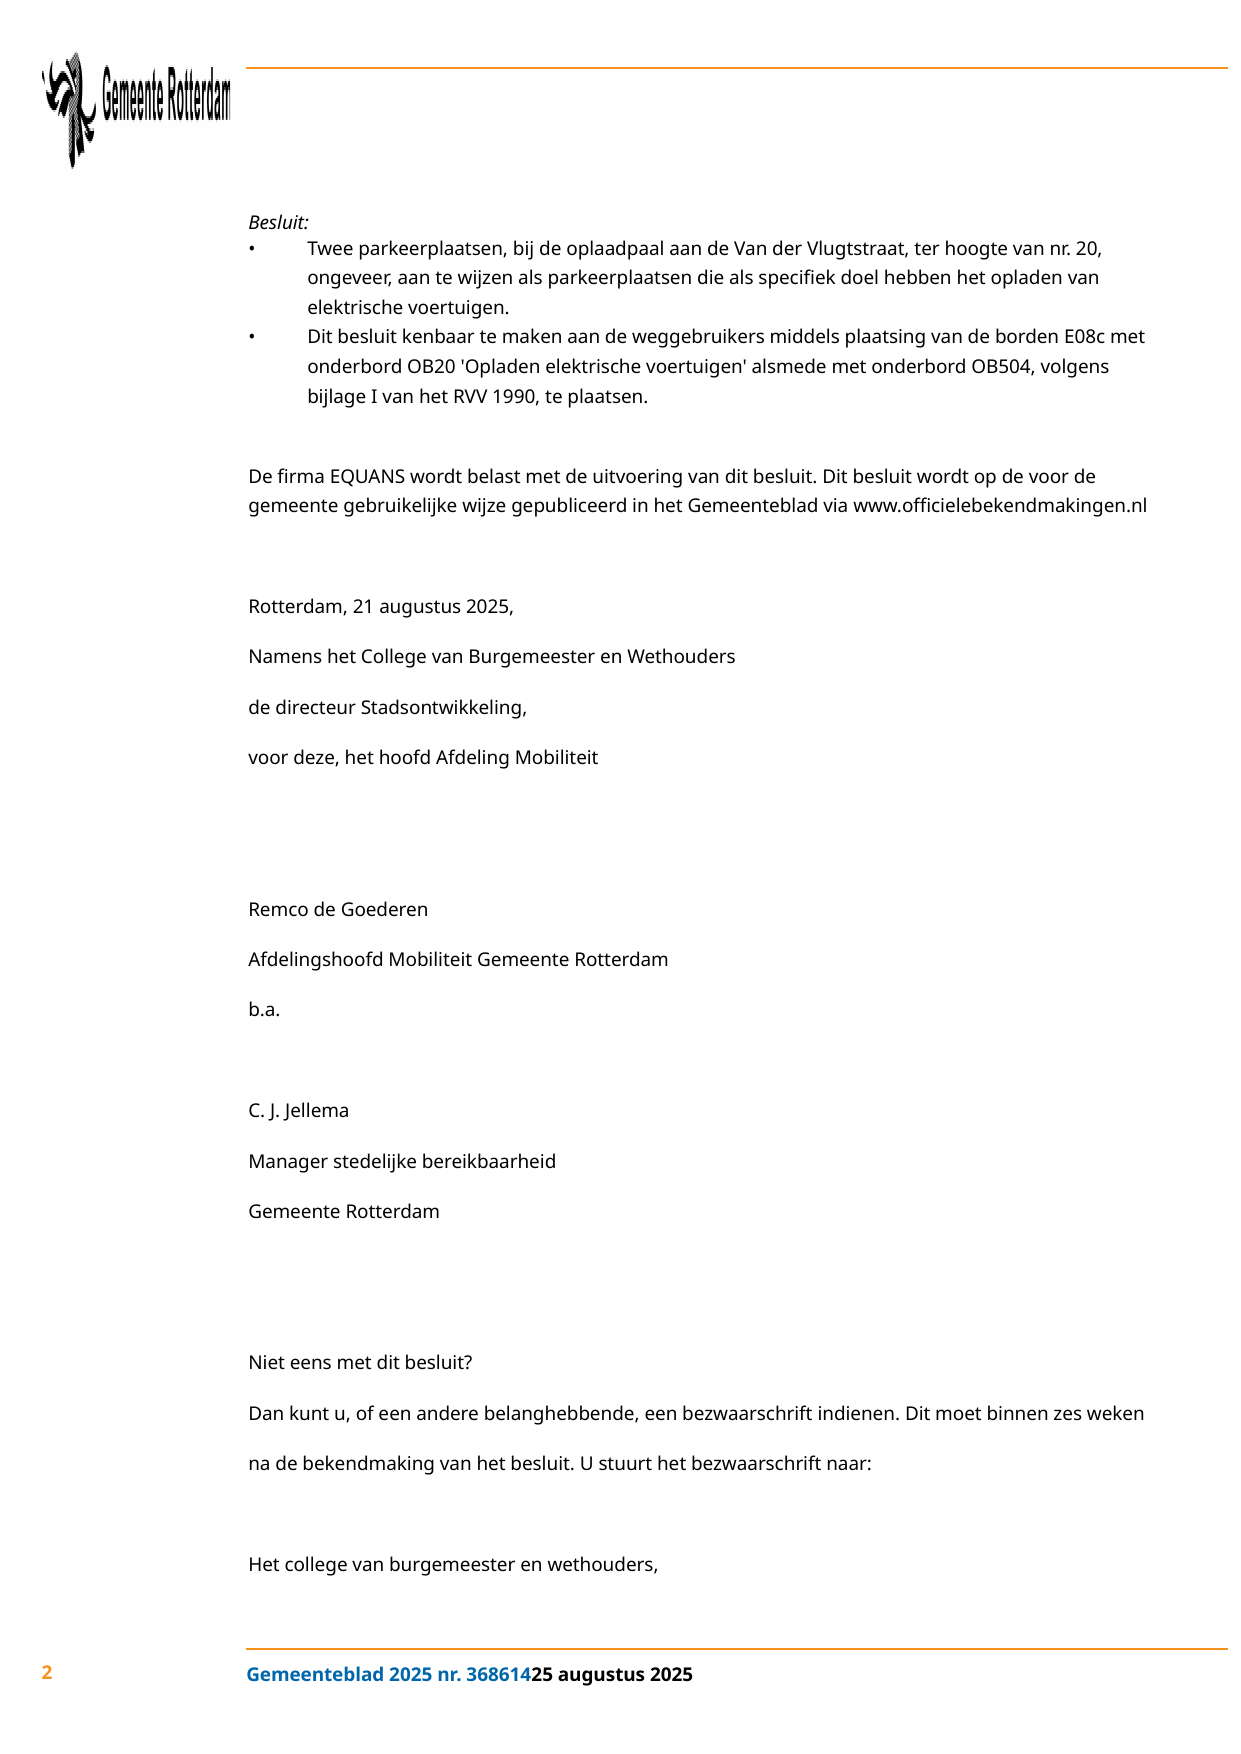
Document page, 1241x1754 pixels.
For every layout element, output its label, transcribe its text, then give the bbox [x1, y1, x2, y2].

text Namens het College van Burgemeester en Wethouders [248, 644, 1152, 669]
text Remco de Goederen [248, 896, 1152, 921]
text na de bekendmaking van het besluit. U stuurt het bezwaarschrift naar: [248, 1450, 1152, 1476]
text Het college van burgemeester en wethouders, [248, 1551, 1152, 1577]
text Niet eens met dit besluit? [248, 1349, 1152, 1375]
text De firma EQUANS wordt belast met de uitvoering van dit besluit. Dit besluit wordt op de voor de gemeente gebruikelijke wijze gepubliceerd in het Gemeenteblad via www.officielebekendmakingen.nl [248, 463, 1152, 518]
list Dit besluit kenbaar te maken aan de weggebruikers middels plaatsing van de borden E08c met onderbord OB20 'Opladen elektrische voertuigen' alsmede met onderbord OB504, volgens bijlage I van het RVV 1990, te plaatsen. [248, 324, 1152, 408]
text Afdelingshoofd Mobiliteit Gemeente Rotterdam [248, 946, 1152, 972]
text Manager stedelijke bereikbaarheid [248, 1148, 1152, 1173]
text Dan kunt u, of een andere belanghebbende, een bezwaarschrift indienen. Dit moet binnen zes weken [248, 1400, 1152, 1426]
text Gemeente Rotterdam [248, 1198, 1152, 1224]
picture [41, 47, 231, 172]
list Twee parkeerplaatsen, bij de oplaadpaal aan de Van der Vlugtstraat, ter hoogte van nr. 20, ongeveer, aan te wijzen als parkeerplaatsen die als specifiek doel hebben het opladen van elektrische voertuigen. [248, 235, 1152, 320]
text Rotterdam, 21 augustus 2025, [248, 593, 1152, 619]
text Besluit: [248, 209, 1152, 235]
text de directeur Stadsontwikkeling, [248, 694, 1152, 720]
text voor deze, het hoofd Afdeling Mobiliteit [248, 744, 1152, 770]
text b.a. [248, 997, 1152, 1022]
text C. J. Jellema [248, 1097, 1152, 1123]
